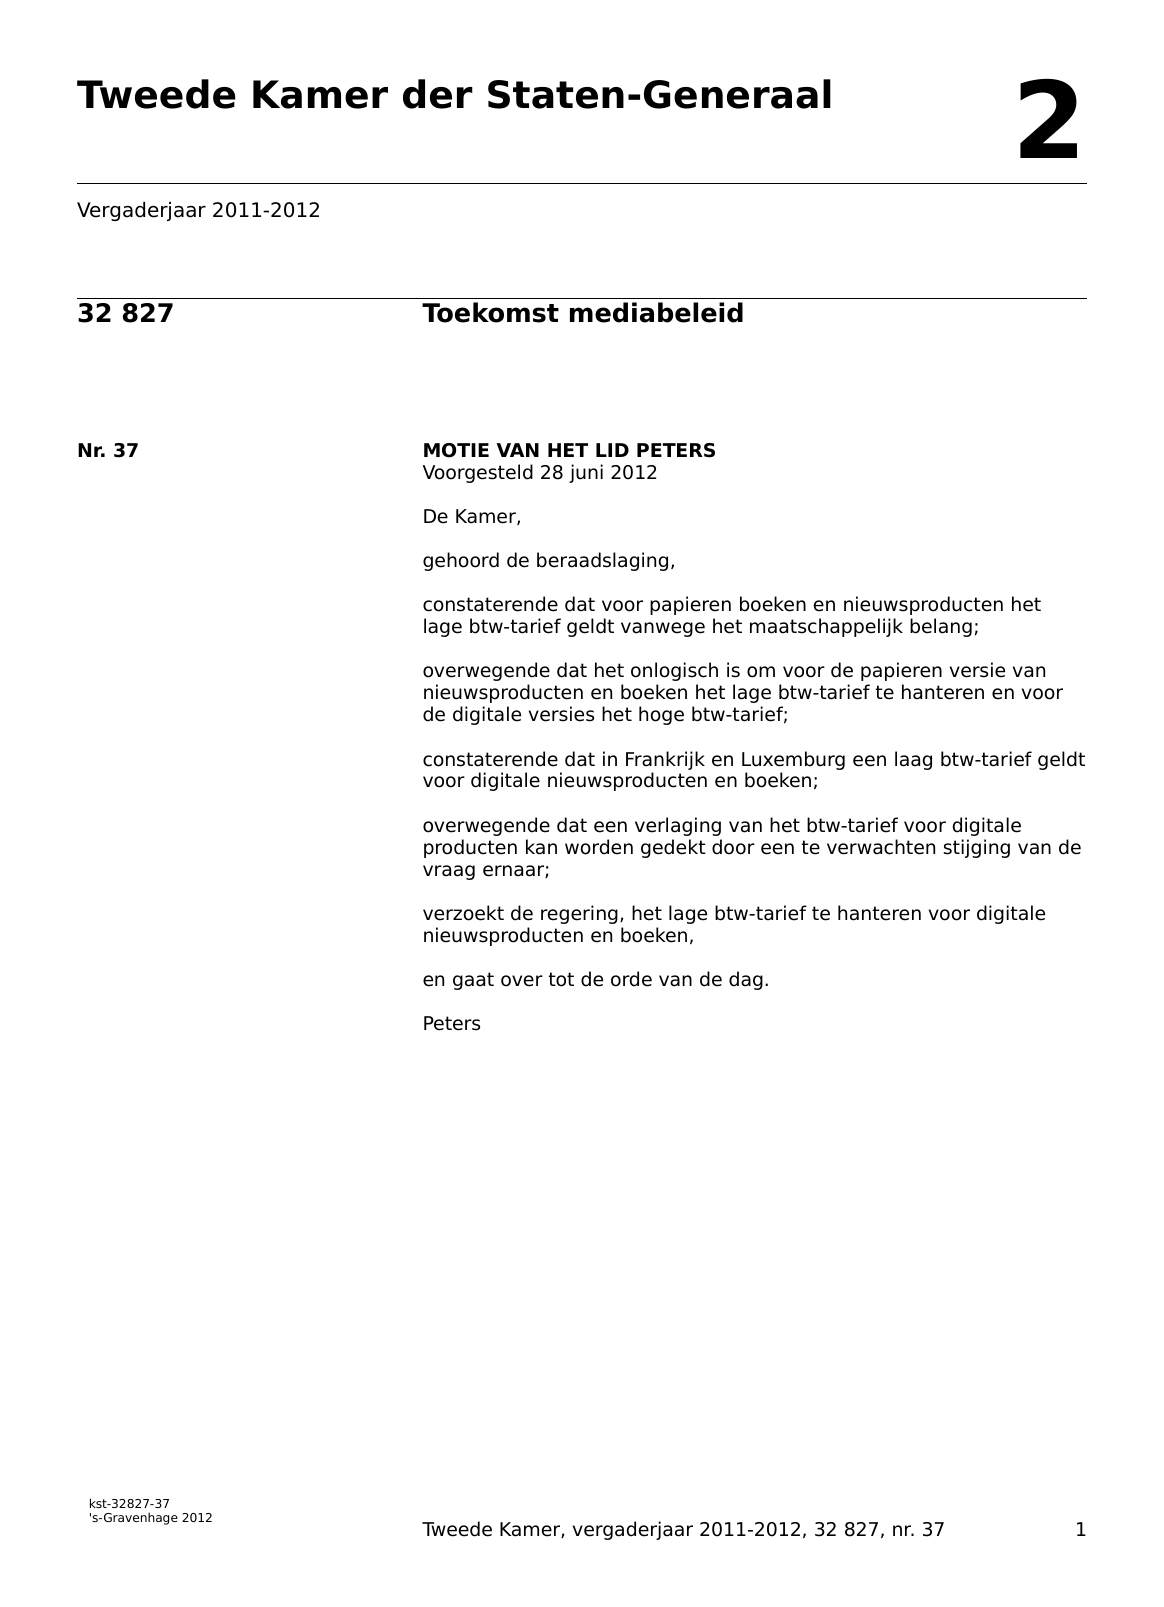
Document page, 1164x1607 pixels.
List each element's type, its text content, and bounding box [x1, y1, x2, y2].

text kst-32827-37 [88, 1497, 323, 1511]
text overwegende dat een verlaging van het btw-tarief voor digitale producten kan worden gedekt door een te verwachten stijging van de vraag ernaar; [422, 814, 1087, 881]
text De Kamer, [422, 506, 1087, 528]
table_header 2 [886, 59, 1087, 183]
text Voorgesteld 28 juni 2012 [422, 462, 1087, 484]
text verzoekt de regering, het lage btw-tarief te hanteren voor digitale nieuwsproducten en boeken, [422, 903, 1087, 947]
table_cell Vergaderjaar 2011-2012 [77, 184, 1087, 298]
text overwegende dat het onlogisch is om voor de papieren versie van nieuwsproducten en boeken het lage btw-tarief te hanteren en voor de digitale versies het hoge btw-tarief; [422, 660, 1087, 726]
table_header Tweede Kamer der Staten-Generaal [77, 59, 886, 183]
text en gaat over tot de orde van de dag. [422, 969, 1087, 991]
text 's-Gravenhage 2012 [88, 1511, 323, 1525]
text constaterende dat voor papieren boeken en nieuwsproducten het lage btw-tarief geldt vanwege het maatschappelijk belang; [422, 594, 1087, 638]
text gehoord de beraadslaging, [422, 550, 1087, 572]
subtitle 32 827 Toekomst mediabeleid [77, 299, 1087, 329]
text Peters [422, 1013, 1087, 1035]
text constaterende dat in Frankrijk en Luxemburg een laag btw-tarief geldt voor digitale nieuwsproducten en boeken; [422, 748, 1087, 792]
subtitle Nr. 37 MOTIE VAN HET LID PETERS [77, 440, 1087, 462]
